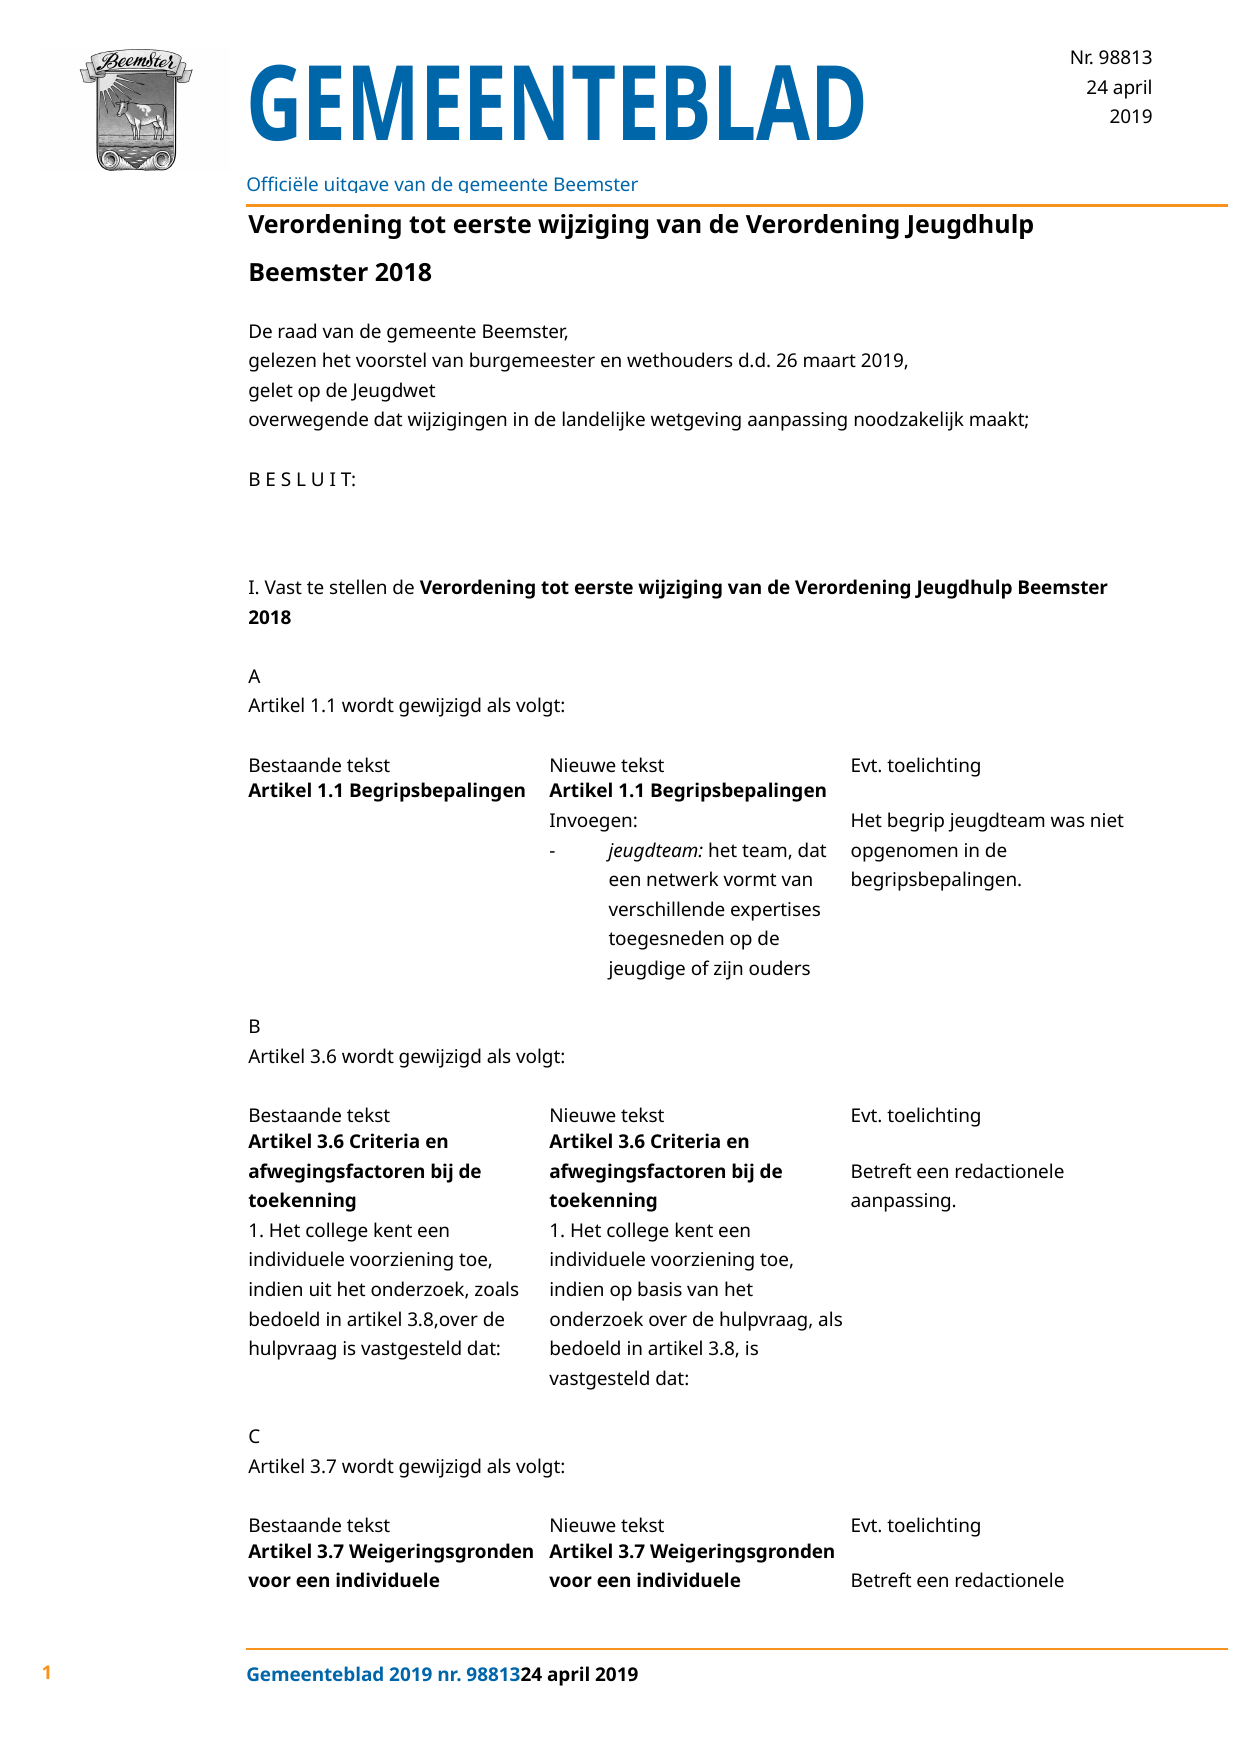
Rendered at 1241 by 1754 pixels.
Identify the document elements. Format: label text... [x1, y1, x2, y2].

text I. Vast te stellen de Verordening tot eerste wijziging van de Verordening Jeugdhulp Beemster 2018 [248, 574, 1152, 629]
table_header Evt. toelichting [850, 1103, 1152, 1128]
table_header Bestaande tekst [248, 1512, 549, 1538]
table_header Nieuwe tekst [549, 752, 850, 778]
table_cell Artikel 3.7 Weigeringsgronden voor een individuele [549, 1538, 850, 1593]
text B E S L U I T: [248, 466, 1152, 492]
table_header Evt. toelichting [850, 1512, 1152, 1538]
table_cell Artikel 3.6 Criteria en afwegingsfactoren bij de toekenning 1. Het college kent een individuele voorziening toe, indien uit het onderzoek, zoals bedoeld in artikel 3.8,over de hulpvraag is vastgesteld dat: [248, 1128, 549, 1391]
table_header Bestaande tekst [248, 752, 549, 778]
table_cell Artikel 3.6 Criteria en afwegingsfactoren bij de toekenning 1. Het college kent een individuele voorziening toe, indien op basis van het onderzoek over de hulpvraag, als bedoeld in artikel 3.8, is vastgesteld dat: [549, 1128, 850, 1391]
text Artikel 3.6 wordt gewijzigd als volgt: [248, 1043, 1152, 1069]
picture [41, 47, 231, 172]
table_cell Betreft een redactionele [850, 1538, 1152, 1593]
table_header Nieuwe tekst [549, 1512, 850, 1538]
text De raad van de gemeente Beemster, [248, 318, 1152, 344]
text A [248, 663, 1152, 689]
table_header Evt. toelichting [850, 752, 1152, 778]
text C [248, 1423, 1152, 1449]
table_cell Artikel 1.1 Begripsbepalingen [248, 778, 549, 981]
text gelet op de Jeugdwet [248, 377, 1152, 403]
text Verordening tot eerste wijziging van de Verordening Jeugdhulp Beemster 2018 [248, 207, 1152, 288]
text Artikel 1.1 wordt gewijzigd als volgt: [248, 693, 1152, 718]
text overwegende dat wijzigingen in de landelijke wetgeving aanpassing noodzakelijk maakt; [248, 407, 1152, 432]
table_cell Het begrip jeugdteam was niet opgenomen in de begripsbepalingen. [850, 778, 1152, 981]
table_header Nieuwe tekst [549, 1103, 850, 1128]
table_cell Betreft een redactionele aanpassing. [850, 1128, 1152, 1391]
text gelezen het voorstel van burgemeester en wethouders d.d. 26 maart 2019, [248, 347, 1152, 373]
text B [248, 1014, 1152, 1039]
table_header Bestaande tekst [248, 1103, 549, 1128]
text Artikel 3.7 wordt gewijzigd als volgt: [248, 1453, 1152, 1479]
table_cell Artikel 3.7 Weigeringsgronden voor een individuele [248, 1538, 549, 1593]
table_cell Artikel 1.1 Begripsbepalingen Invoegen: jeugdteam: het team, dat een netwerk vormt van verschillende expertises toegesneden op de jeugdige of zijn ouders [549, 778, 850, 981]
